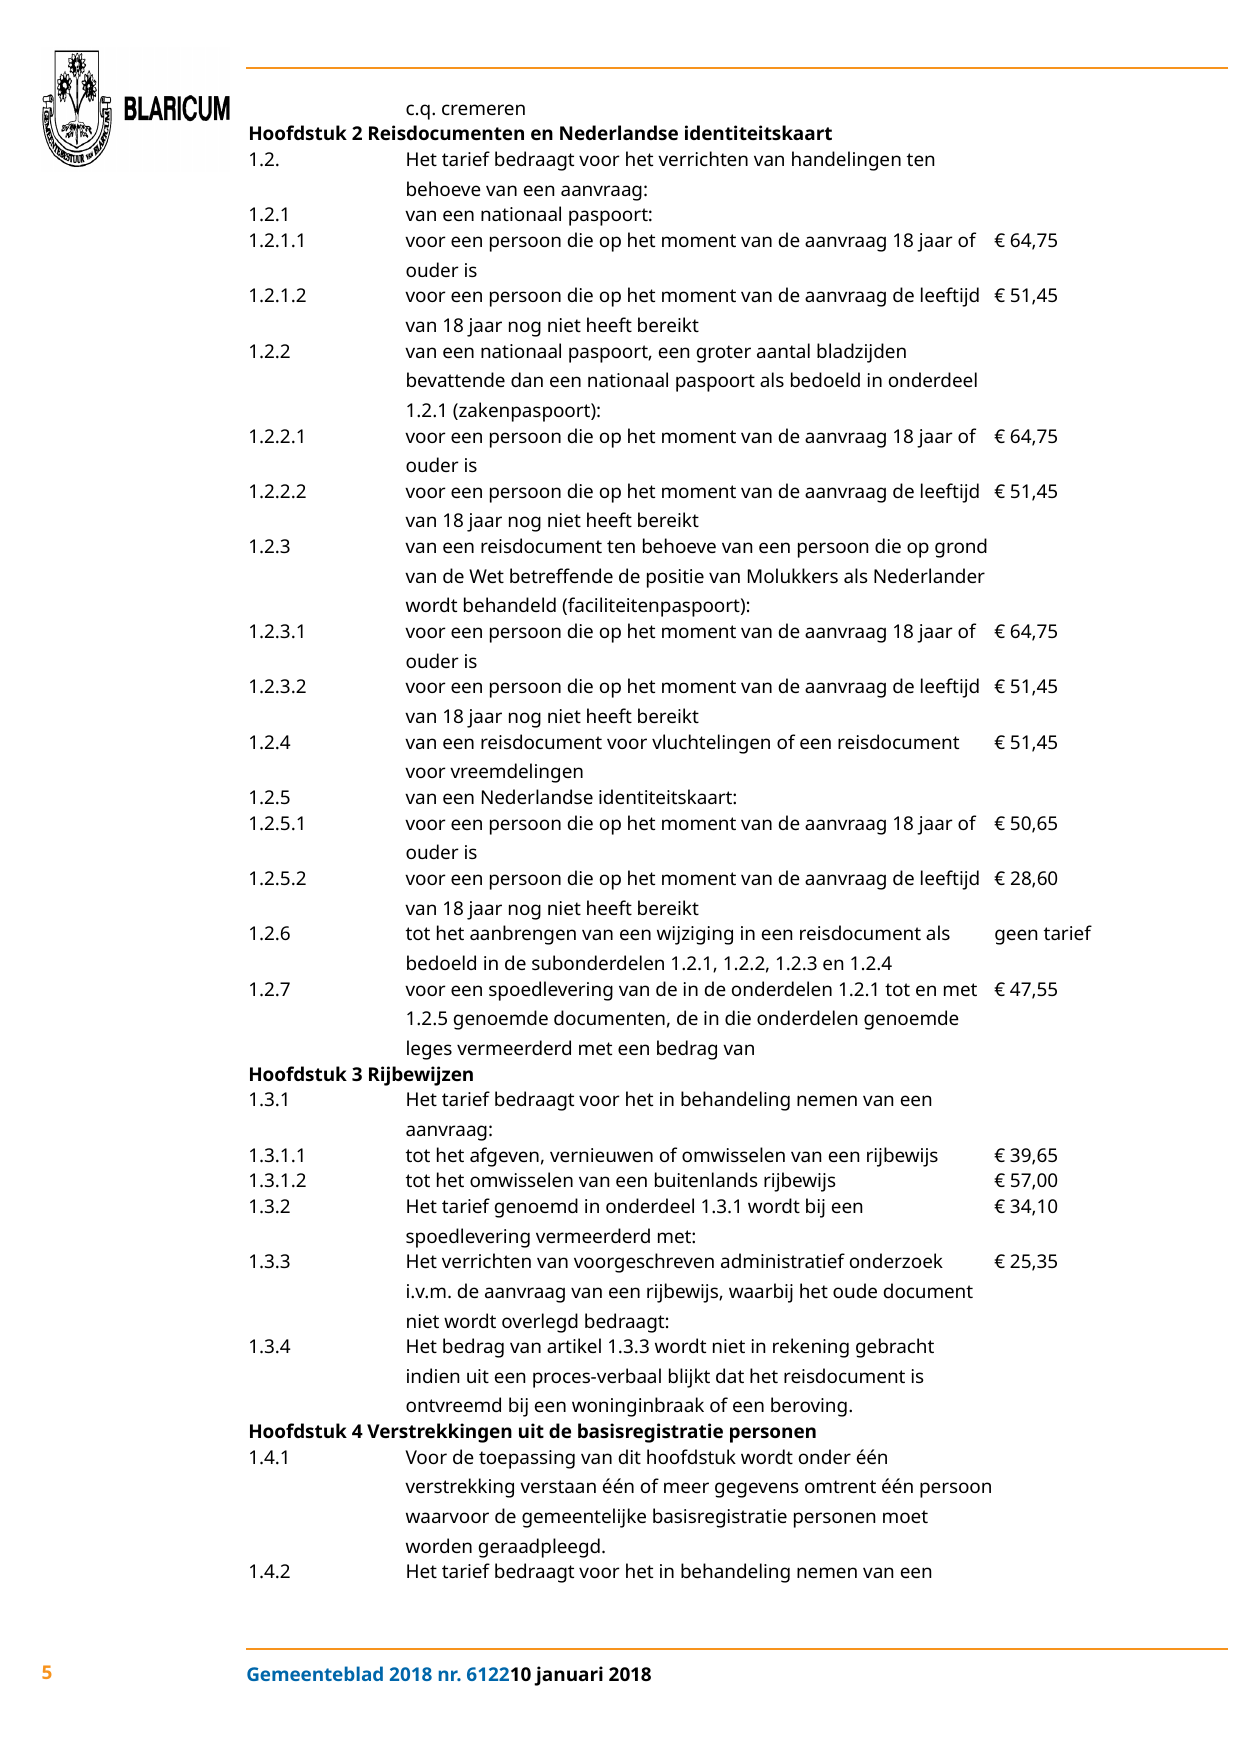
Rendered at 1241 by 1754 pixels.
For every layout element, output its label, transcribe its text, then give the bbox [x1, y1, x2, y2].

table_cell Het tarief bedraagt voor het in behandeling nemen van een [405, 1559, 994, 1584]
table_cell € 64,75 [994, 618, 1152, 674]
table_cell Het bedrag van artikel 1.3.3 wordt niet in rekening gebracht indien uit een proces-verbaal blijkt dat het reisdocument is ontvreemd bij een woninginbraak of een beroving. [405, 1334, 994, 1418]
table_cell Het tarief genoemd in onderdeel 1.3.1 wordt bij een spoedlevering vermeerderd met: [405, 1193, 994, 1249]
table_cell 1.4.2 [248, 1559, 405, 1584]
table_cell [248, 95, 405, 121]
table_cell [994, 202, 1152, 227]
table_cell [994, 1559, 1152, 1584]
table_cell Voor de toepassing van dit hoofdstuk wordt onder één verstrekking verstaan één of meer gegevens omtrent één persoon waarvoor de gemeentelijke basisregistratie personen moet worden geraadpleegd. [405, 1444, 994, 1559]
table_cell voor een persoon die op het moment van de aanvraag de leeftijd van 18 jaar nog niet heeft bereikt [405, 674, 994, 729]
table_cell 1.4.1 [248, 1444, 405, 1559]
table_cell van een nationaal paspoort: [405, 202, 994, 227]
table_cell € 50,65 [994, 810, 1152, 865]
table_cell 1.3.1.2 [248, 1168, 405, 1193]
table_cell 1.3.4 [248, 1334, 405, 1418]
table_cell van een reisdocument voor vluchtelingen of een reisdocument voor vreemdelingen [405, 729, 994, 784]
table_cell van een reisdocument ten behoeve van een persoon die op grond van de Wet betreffende de positie van Molukkers als Nederlander wordt behandeld (faciliteitenpaspoort): [405, 534, 994, 618]
table_cell 1.2.3.2 [248, 674, 405, 729]
table_cell Het tarief bedraagt voor het in behandeling nemen van een aanvraag: [405, 1087, 994, 1142]
table_cell 1.2.2.1 [248, 423, 405, 478]
table_cell voor een persoon die op het moment van de aanvraag de leeftijd van 18 jaar nog niet heeft bereikt [405, 865, 994, 921]
table_cell € 64,75 [994, 423, 1152, 478]
table_cell voor een persoon die op het moment van de aanvraag 18 jaar of ouder is [405, 618, 994, 674]
table_cell Hoofdstuk 2 Reisdocumenten en Nederlandse identiteitskaart [248, 121, 1152, 146]
table_cell Het tarief bedraagt voor het verrichten van handelingen ten behoeve van een aanvraag: [405, 146, 994, 202]
table_cell [994, 534, 1152, 618]
table_cell 1.2.7 [248, 976, 405, 1061]
table_cell [994, 338, 1152, 423]
table_cell voor een spoedlevering van de in de onderdelen 1.2.1 tot en met 1.2.5 genoemde documenten, de in die onderdelen genoemde leges vermeerderd met een bedrag van [405, 976, 994, 1061]
table_cell 1.3.2 [248, 1193, 405, 1249]
table_cell voor een persoon die op het moment van de aanvraag 18 jaar of ouder is [405, 423, 994, 478]
table_cell [994, 95, 1152, 121]
table_cell [994, 1444, 1152, 1559]
table_cell € 51,45 [994, 478, 1152, 533]
table_cell Het verrichten van voorgeschreven administratief onderzoek i.v.m. de aanvraag van een rijbewijs, waarbij het oude document niet wordt overlegd bedraagt: [405, 1249, 994, 1333]
table_cell 1.2.3 [248, 534, 405, 618]
table_cell € 57,00 [994, 1168, 1152, 1193]
table_cell 1.2.5 [248, 784, 405, 810]
table_cell 1.2.2.2 [248, 478, 405, 533]
table_cell c.q. cremeren [405, 95, 994, 121]
table_cell Hoofdstuk 4 Verstrekkingen uit de basisregistratie personen [248, 1419, 1152, 1444]
table_cell € 28,60 [994, 865, 1152, 921]
table_cell € 64,75 [994, 227, 1152, 283]
table_cell voor een persoon die op het moment van de aanvraag de leeftijd van 18 jaar nog niet heeft bereikt [405, 478, 994, 533]
table_cell € 25,35 [994, 1249, 1152, 1333]
table_cell 1.2.2 [248, 338, 405, 423]
picture [41, 47, 231, 172]
table_cell 1.3.1 [248, 1087, 405, 1142]
table_cell van een nationaal paspoort, een groter aantal bladzijden bevattende dan een nationaal paspoort als bedoeld in onderdeel 1.2.1 (zakenpaspoort): [405, 338, 994, 423]
table_cell voor een persoon die op het moment van de aanvraag 18 jaar of ouder is [405, 810, 994, 865]
table_cell € 51,45 [994, 674, 1152, 729]
table_cell € 34,10 [994, 1193, 1152, 1249]
table_cell [994, 1334, 1152, 1418]
table_cell tot het omwisselen van een buitenlands rijbewijs [405, 1168, 994, 1193]
table_cell 1.2.1.1 [248, 227, 405, 283]
table_cell 1.2.6 [248, 921, 405, 976]
table_cell € 47,55 [994, 976, 1152, 1061]
table_cell 1.2.3.1 [248, 618, 405, 674]
table_cell € 39,65 [994, 1142, 1152, 1168]
table_cell 1.2.1 [248, 202, 405, 227]
table_cell [994, 1087, 1152, 1142]
table_cell € 51,45 [994, 283, 1152, 338]
table_cell [994, 784, 1152, 810]
table_cell 1.2. [248, 146, 405, 202]
table_cell van een Nederlandse identiteitskaart: [405, 784, 994, 810]
table_cell € 51,45 [994, 729, 1152, 784]
table_cell 1.2.5.1 [248, 810, 405, 865]
table_cell voor een persoon die op het moment van de aanvraag 18 jaar of ouder is [405, 227, 994, 283]
table_cell 1.2.1.2 [248, 283, 405, 338]
table_cell geen tarief [994, 921, 1152, 976]
table_cell tot het afgeven, vernieuwen of omwisselen van een rijbewijs [405, 1142, 994, 1168]
table_cell 1.2.4 [248, 729, 405, 784]
table_cell [994, 146, 1152, 202]
table_cell 1.3.1.1 [248, 1142, 405, 1168]
table_cell voor een persoon die op het moment van de aanvraag de leeftijd van 18 jaar nog niet heeft bereikt [405, 283, 994, 338]
table_cell 1.3.3 [248, 1249, 405, 1333]
table_cell tot het aanbrengen van een wijziging in een reisdocument als bedoeld in de subonderdelen 1.2.1, 1.2.2, 1.2.3 en 1.2.4 [405, 921, 994, 976]
table_cell Hoofdstuk 3 Rijbewijzen [248, 1061, 1152, 1087]
table_cell 1.2.5.2 [248, 865, 405, 921]
